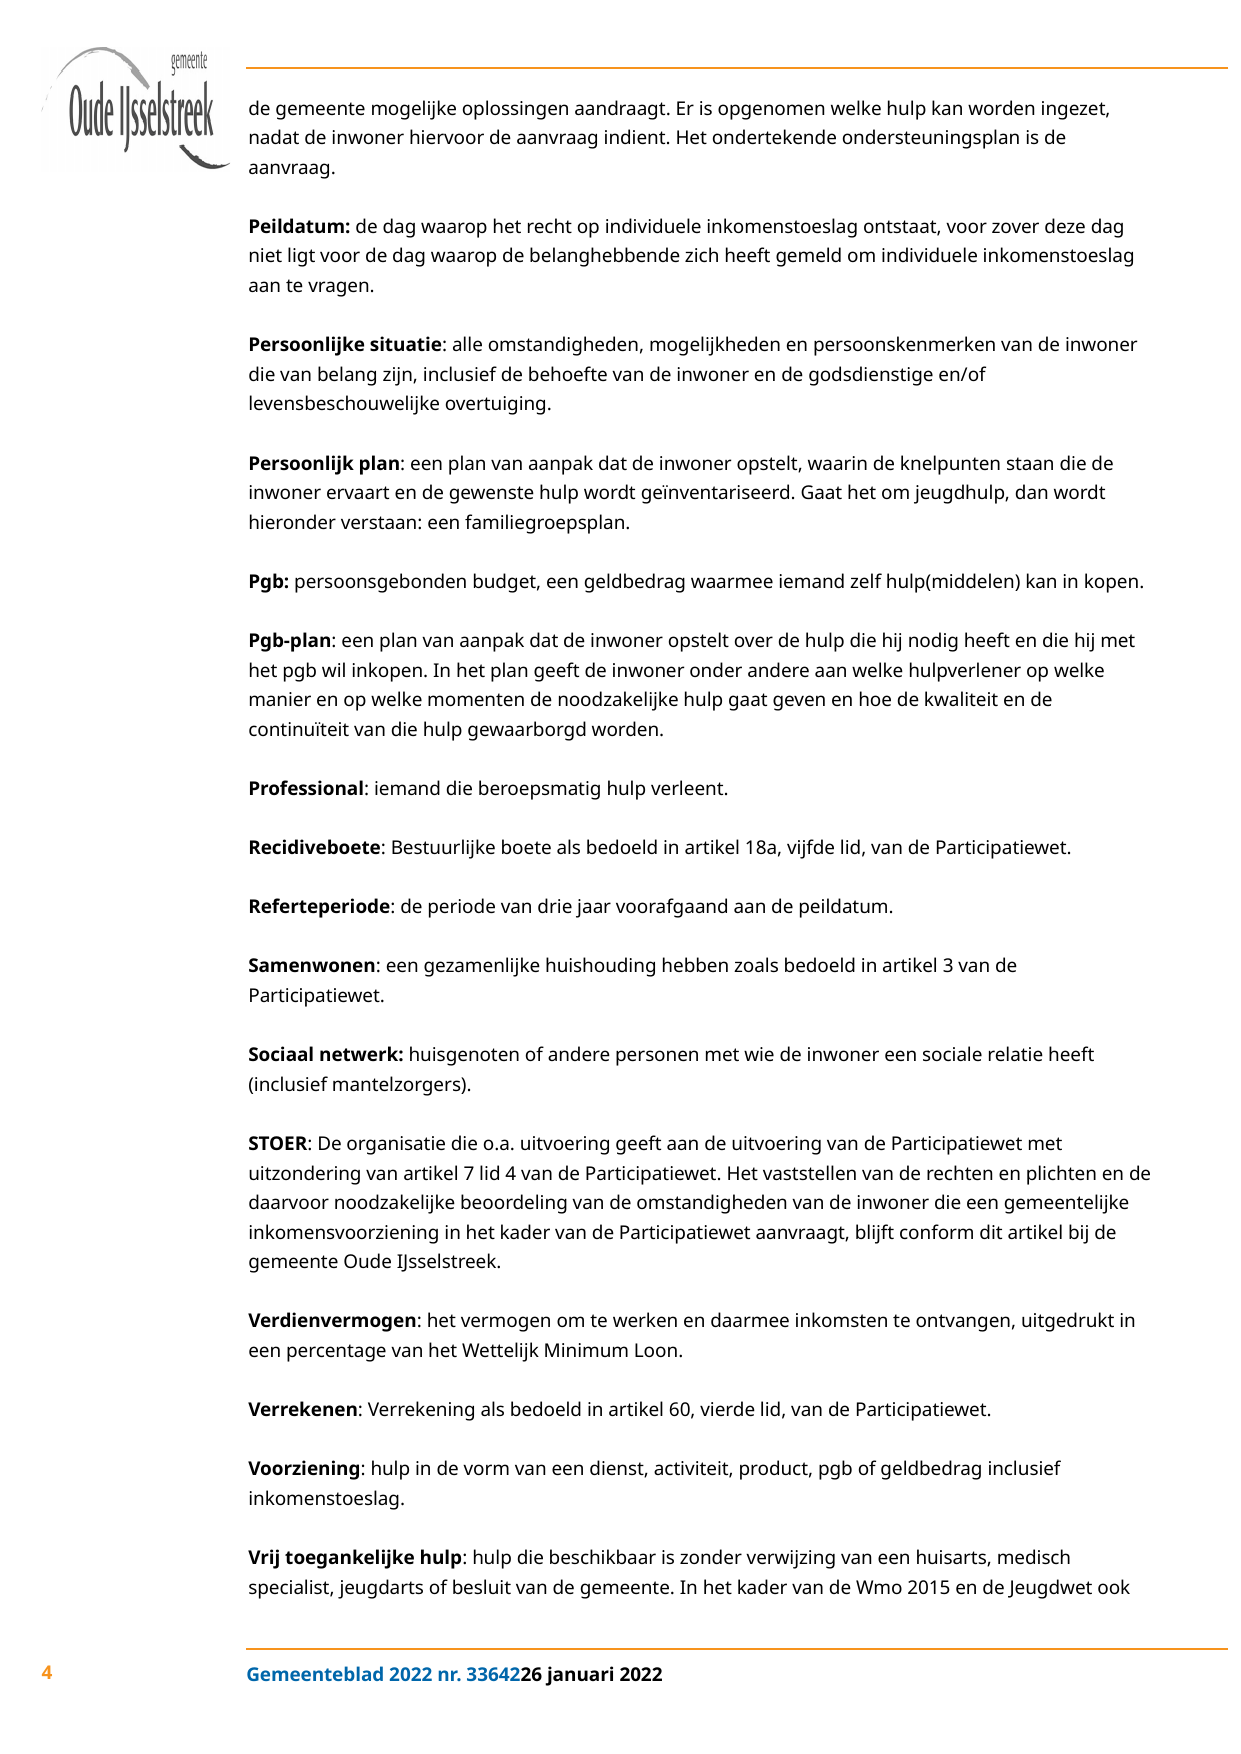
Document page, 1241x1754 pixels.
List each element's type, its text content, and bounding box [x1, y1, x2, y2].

text Voorziening: hulp in de vorm van een dienst, activiteit, product, pgb of geldbedrag inclusief inkomenstoeslag. [248, 1456, 1152, 1511]
picture [41, 47, 231, 172]
text Pgb-plan: een plan van aanpak dat de inwoner opstelt over de hulp die hij nodig heeft en die hij met het pgb wil inkopen. In het plan geeft de inwoner onder andere aan welke hulpverlener op welke manier en op welke momenten de noodzakelijke hulp gaat geven en hoe de kwaliteit en de continuïteit van die hulp gewaarborgd worden. [248, 627, 1152, 742]
text STOER: De organisatie die o.a. uitvoering geeft aan de uitvoering van de Participatiewet met uitzondering van artikel 7 lid 4 van de Participatiewet. Het vaststellen van de rechten en plichten en de daarvoor noodzakelijke beoordeling van de omstandigheden van de inwoner die een gemeentelijke inkomensvoorziening in het kader van de Participatiewet aanvraagt, blijft conform dit artikel bij de gemeente Oude IJsselstreek. [248, 1130, 1152, 1274]
text Professional: iemand die beroepsmatig hulp verleent. [248, 775, 1152, 801]
text Persoonlijk plan: een plan van aanpak dat de inwoner opstelt, waarin de knelpunten staan die de inwoner ervaart en de gewenste hulp wordt geïnventariseerd. Gaat het om jeugdhulp, dan wordt hieronder verstaan: een familiegroepsplan. [248, 450, 1152, 535]
text Peildatum: de dag waarop het recht op individuele inkomenstoeslag ontstaat, voor zover deze dag niet ligt voor de dag waarop de belanghebbende zich heeft gemeld om individuele inkomenstoeslag aan te vragen. [248, 213, 1152, 298]
text Persoonlijke situatie: alle omstandigheden, mogelijkheden en persoonskenmerken van de inwoner die van belang zijn, inclusief de behoefte van de inwoner en de godsdienstige en/of levensbeschouwelijke overtuiging. [248, 331, 1152, 416]
text de gemeente mogelijke oplossingen aandraagt. Er is opgenomen welke hulp kan worden ingezet, nadat de inwoner hiervoor de aanvraag indient. Het ondertekende ondersteuningsplan is de aanvraag. [248, 95, 1152, 180]
text Pgb: persoonsgebonden budget, een geldbedrag waarmee iemand zelf hulp(middelen) kan in kopen. [248, 568, 1152, 594]
text Verdienvermogen: het vermogen om te werken en daarmee inkomsten te ontvangen, uitgedrukt in een percentage van het Wettelijk Minimum Loon. [248, 1308, 1152, 1363]
text Recidiveboete: Bestuurlijke boete als bedoeld in artikel 18a, vijfde lid, van de Participatiewet. [248, 834, 1152, 860]
text Samenwonen: een gezamenlijke huishouding hebben zoals bedoeld in artikel 3 van de Participatiewet. [248, 953, 1152, 1008]
text Referteperiode: de periode van drie jaar voorafgaand aan de peildatum. [248, 893, 1152, 919]
text Verrekenen: Verrekening als bedoeld in artikel 60, vierde lid, van de Participatiewet. [248, 1396, 1152, 1422]
text Sociaal netwerk: huisgenoten of andere personen met wie de inwoner een sociale relatie heeft (inclusief mantelzorgers). [248, 1041, 1152, 1097]
text Vrij toegankelijke hulp: hulp die beschikbaar is zonder verwijzing van een huisarts, medisch specialist, jeugdarts of besluit van de gemeente. In het kader van de Wmo 2015 en de Jeugdwet ook [248, 1544, 1152, 1600]
